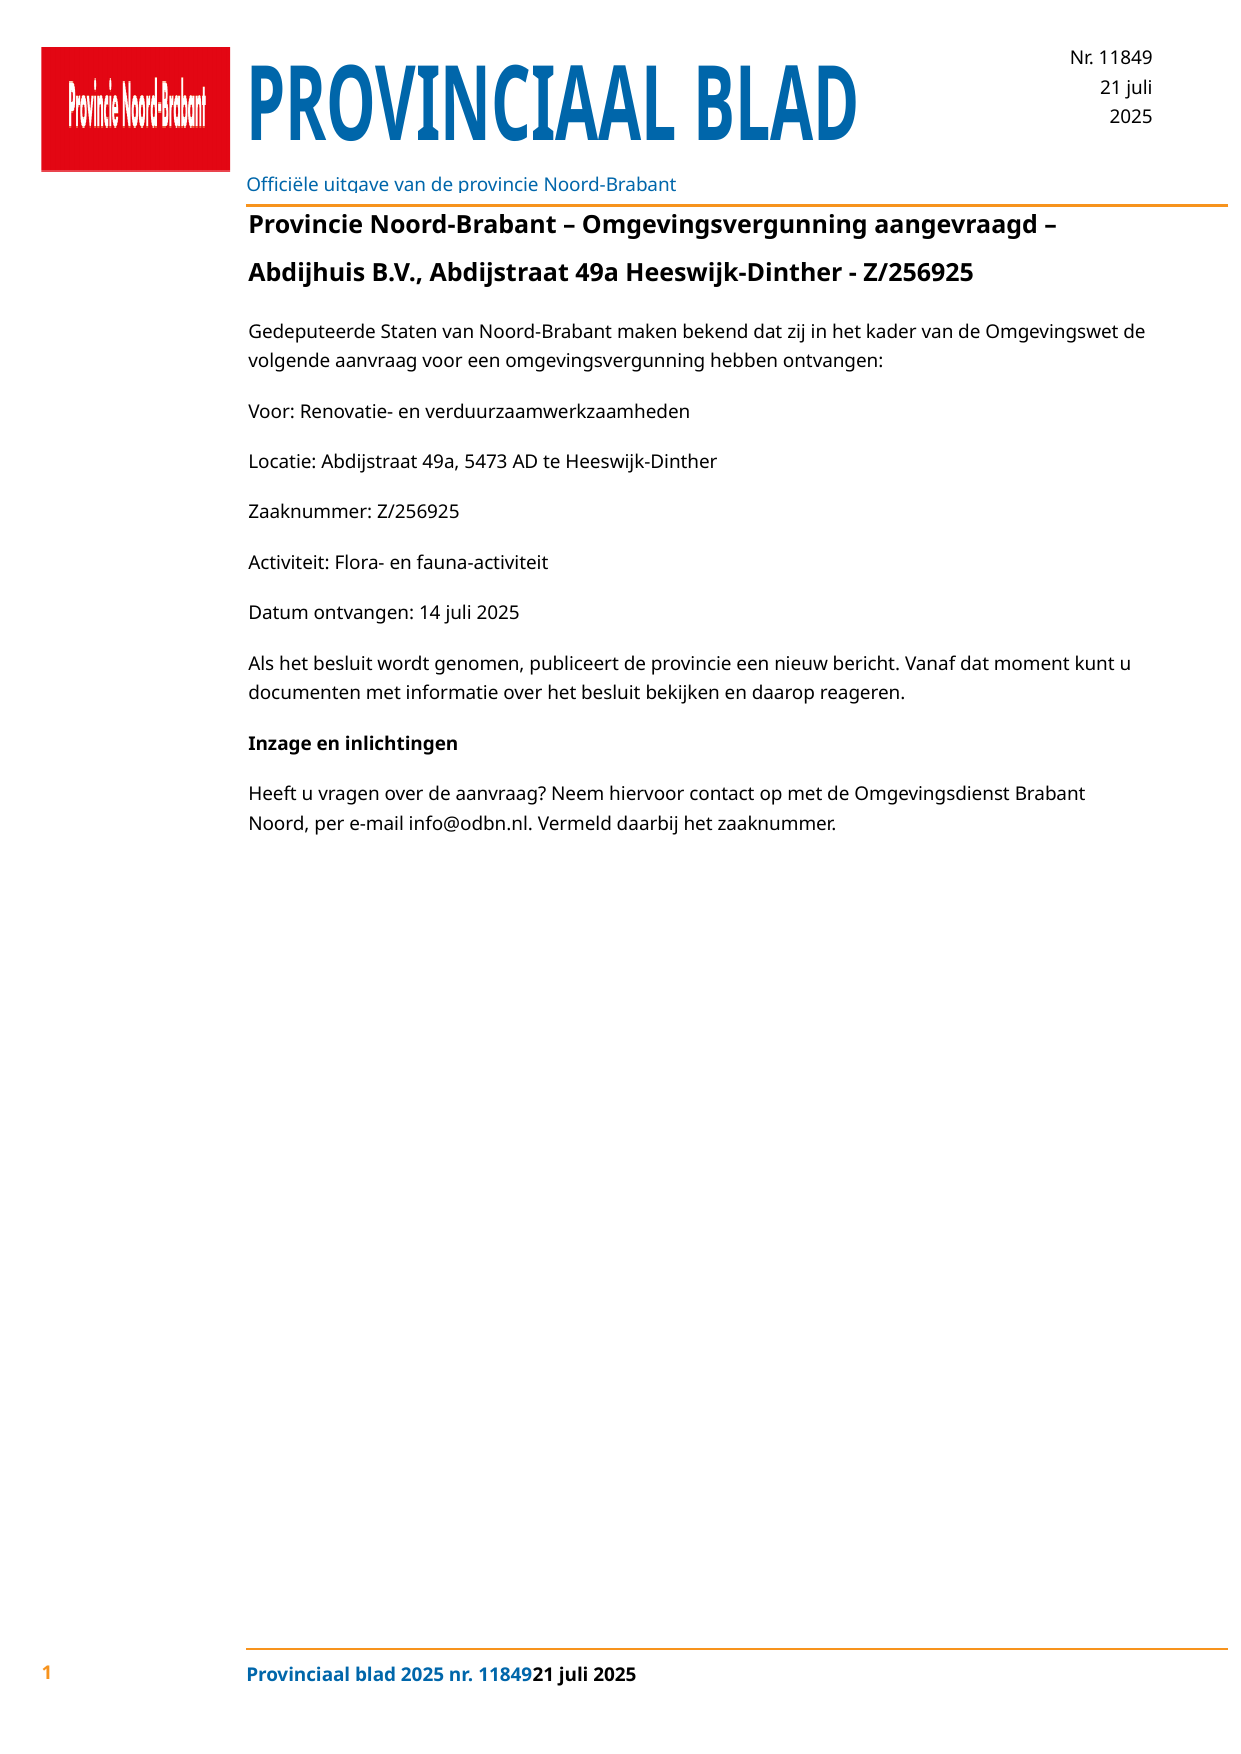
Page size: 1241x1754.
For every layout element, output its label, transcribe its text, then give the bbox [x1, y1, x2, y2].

text Provincie Noord-Brabant – Omgevingsvergunning aangevraagd – Abdijhuis B.V., Abdijstraat 49a Heeswijk-Dinther - Z/256925 [248, 207, 1152, 288]
text Datum ontvangen: 14 juli 2025 [248, 599, 1152, 625]
picture [41, 47, 231, 172]
text Locatie: Abdijstraat 49a, 5473 AD te Heeswijk-Dinther [248, 448, 1152, 474]
text Zaaknummer: Z/256925 [248, 499, 1152, 524]
text Als het besluit wordt genomen, publiceert de provincie een nieuw bericht. Vanaf dat moment kunt u documenten met informatie over het besluit bekijken en daarop reageren. [248, 650, 1152, 705]
text Activiteit: Flora- en fauna-activiteit [248, 549, 1152, 575]
text Heeft u vragen over de aanvraag? Neem hiervoor contact op met de Omgevingsdienst Brabant Noord, per e-mail info@odbn.nl. Vermeld daarbij het zaaknummer. [248, 780, 1152, 836]
text Voor: Renovatie- en verduurzaamwerkzaamheden [248, 398, 1152, 424]
text Gedeputeerde Staten van Noord-Brabant maken bekend dat zij in het kader van de Omgevingswet de volgende aanvraag voor een omgevingsvergunning hebben ontvangen: [248, 318, 1152, 373]
text Inzage en inlichtingen [248, 730, 1152, 756]
